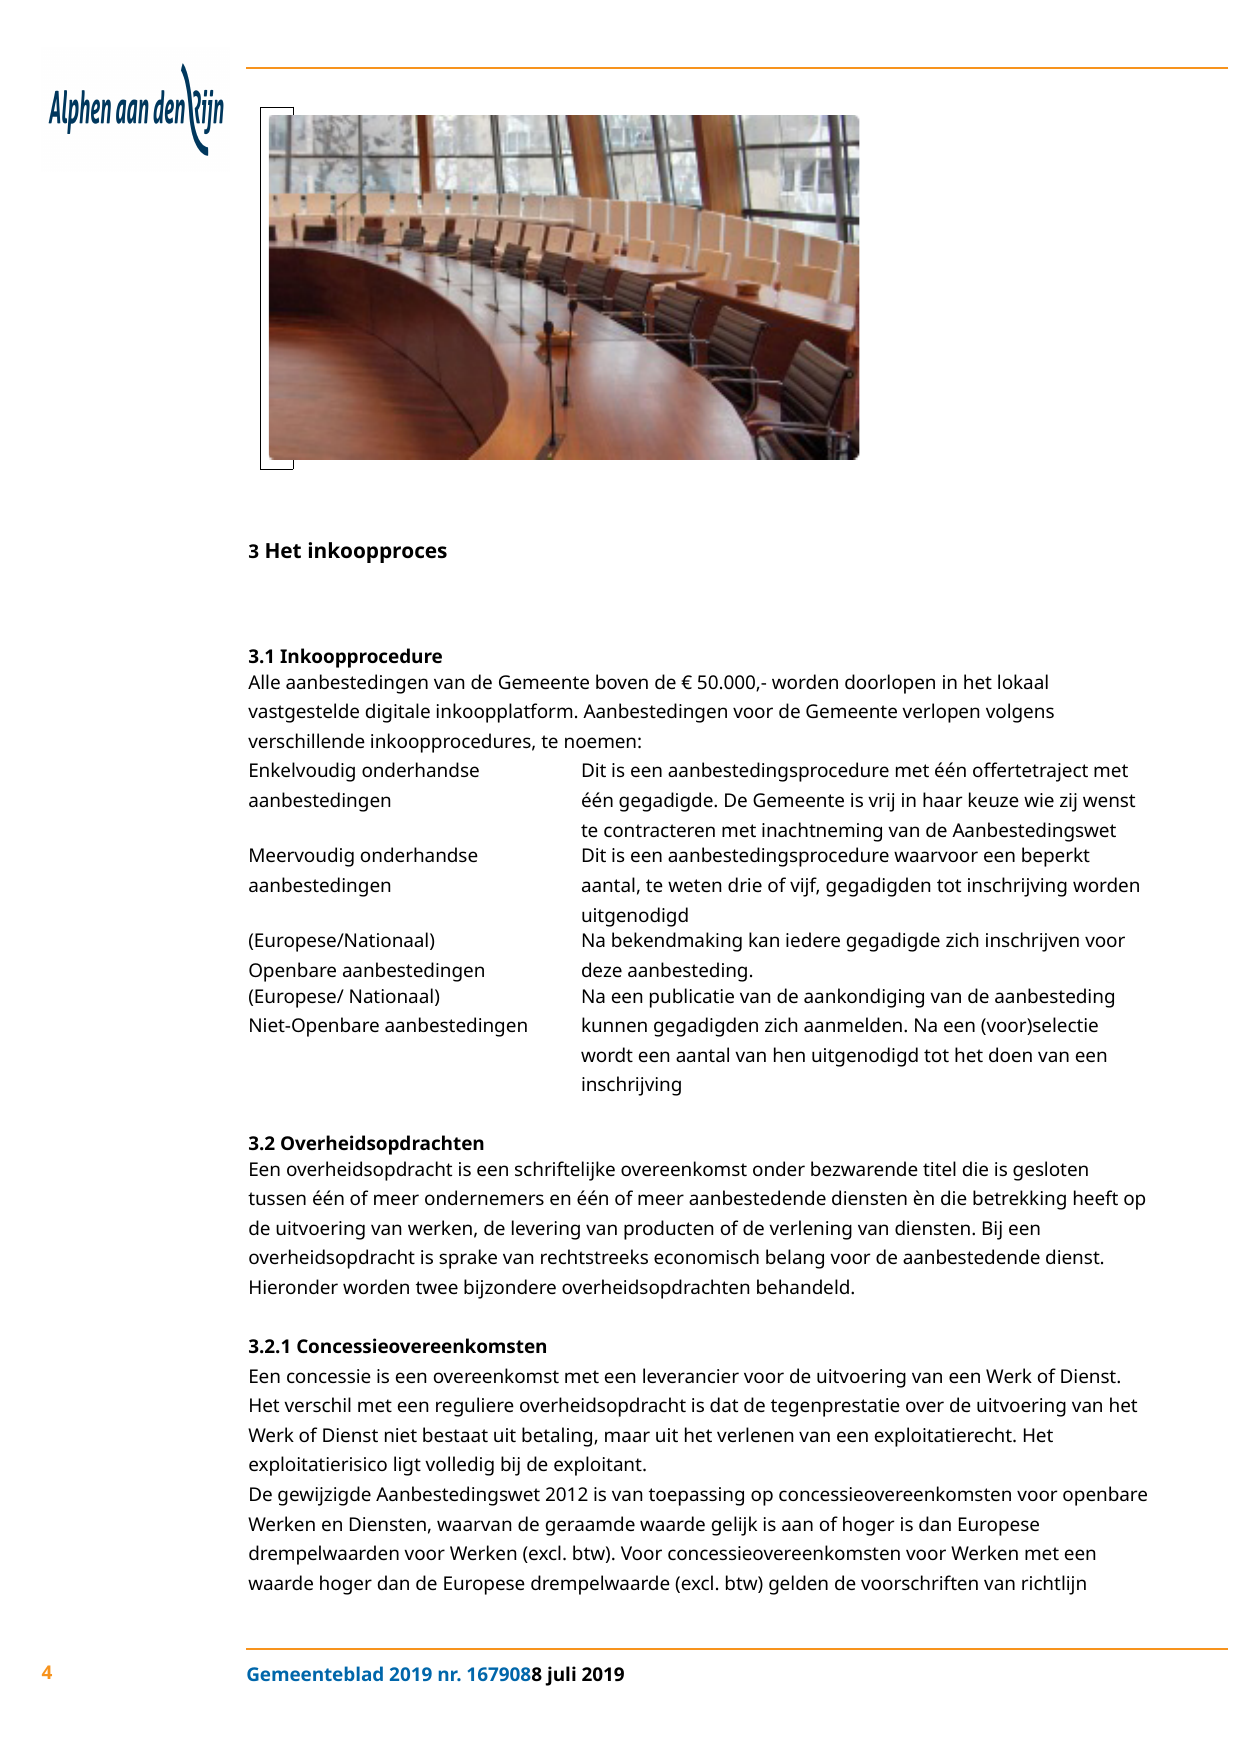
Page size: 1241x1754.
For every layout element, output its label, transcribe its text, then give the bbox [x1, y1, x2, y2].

text 3.2.1 Concessieovereenkomsten [248, 1333, 1152, 1359]
text 3 Het inkoopproces [248, 536, 1152, 564]
text Een concessie is een overeenkomst met een leverancier voor de uitvoering van een Werk of Dienst. Het verschil met een reguliere overheidsopdracht is dat de tegenprestatie over de uitvoering van het Werk of Dienst niet bestaat uit betaling, maar uit het verlenen van een exploitatierecht. Het exploitatierisico ligt volledig bij de exploitant. [248, 1363, 1152, 1477]
table_cell (Europese/Nationaal) Openbare aanbestedingen [248, 928, 581, 983]
table_cell Na bekendmaking kan iedere gegadigde zich inschrijven voor deze aanbesteding. [581, 928, 1152, 983]
text Alle aanbestedingen van de Gemeente boven de € 50.000,- worden doorlopen in het lokaal vastgestelde digitale inkoopplatform. Aanbestedingen voor de Gemeente verlopen volgens verschillende inkoopprocedures, te noemen: [248, 669, 1152, 754]
table_header Dit is een aanbestedingsprocedure met één offertetraject met één gegadigde. De Gemeente is vrij in haar keuze wie zij wenst te contracteren met inachtneming van de Aanbestedingswet [581, 758, 1152, 843]
picture [268, 115, 860, 460]
picture [41, 47, 231, 172]
table_cell (Europese/ Nationaal) Niet-Openbare aanbestedingen [248, 983, 581, 1097]
text 3.2 Overheidsopdrachten [248, 1130, 1152, 1156]
table_cell Meervoudig onderhandse aanbestedingen [248, 843, 581, 927]
text De gewijzigde Aanbestedingswet 2012 is van toepassing op concessieovereenkomsten voor openbare Werken en Diensten, waarvan de geraamde waarde gelijk is aan of hoger is dan Europese drempelwaarden voor Werken (excl. btw). Voor concessieovereenkomsten voor Werken met een waarde hoger dan de Europese drempelwaarde (excl. btw) gelden de voorschriften van richtlijn [248, 1481, 1152, 1596]
text Een overheidsopdracht is een schriftelijke overeenkomst onder bezwarende titel die is gesloten tussen één of meer ondernemers en één of meer aanbestedende diensten èn die betrekking heeft op de uitvoering van werken, de levering van producten of de verlening van diensten. Bij een overheidsopdracht is sprake van rechtstreeks economisch belang voor de aanbestedende dienst. Hieronder worden twee bijzondere overheidsopdrachten behandeld. [248, 1156, 1152, 1300]
table_header Enkelvoudig onderhandse aanbestedingen [248, 758, 581, 843]
table_cell Dit is een aanbestedingsprocedure waarvoor een beperkt aantal, te weten drie of vijf, gegadigden tot inschrijving worden uitgenodigd [581, 843, 1152, 927]
table_cell Na een publicatie van de aankondiging van de aanbesteding kunnen gegadigden zich aanmelden. Na een (voor)selectie wordt een aantal van hen uitgenodigd tot het doen van een inschrijving [581, 983, 1152, 1097]
text 3.1 Inkoopprocedure [248, 643, 1152, 669]
